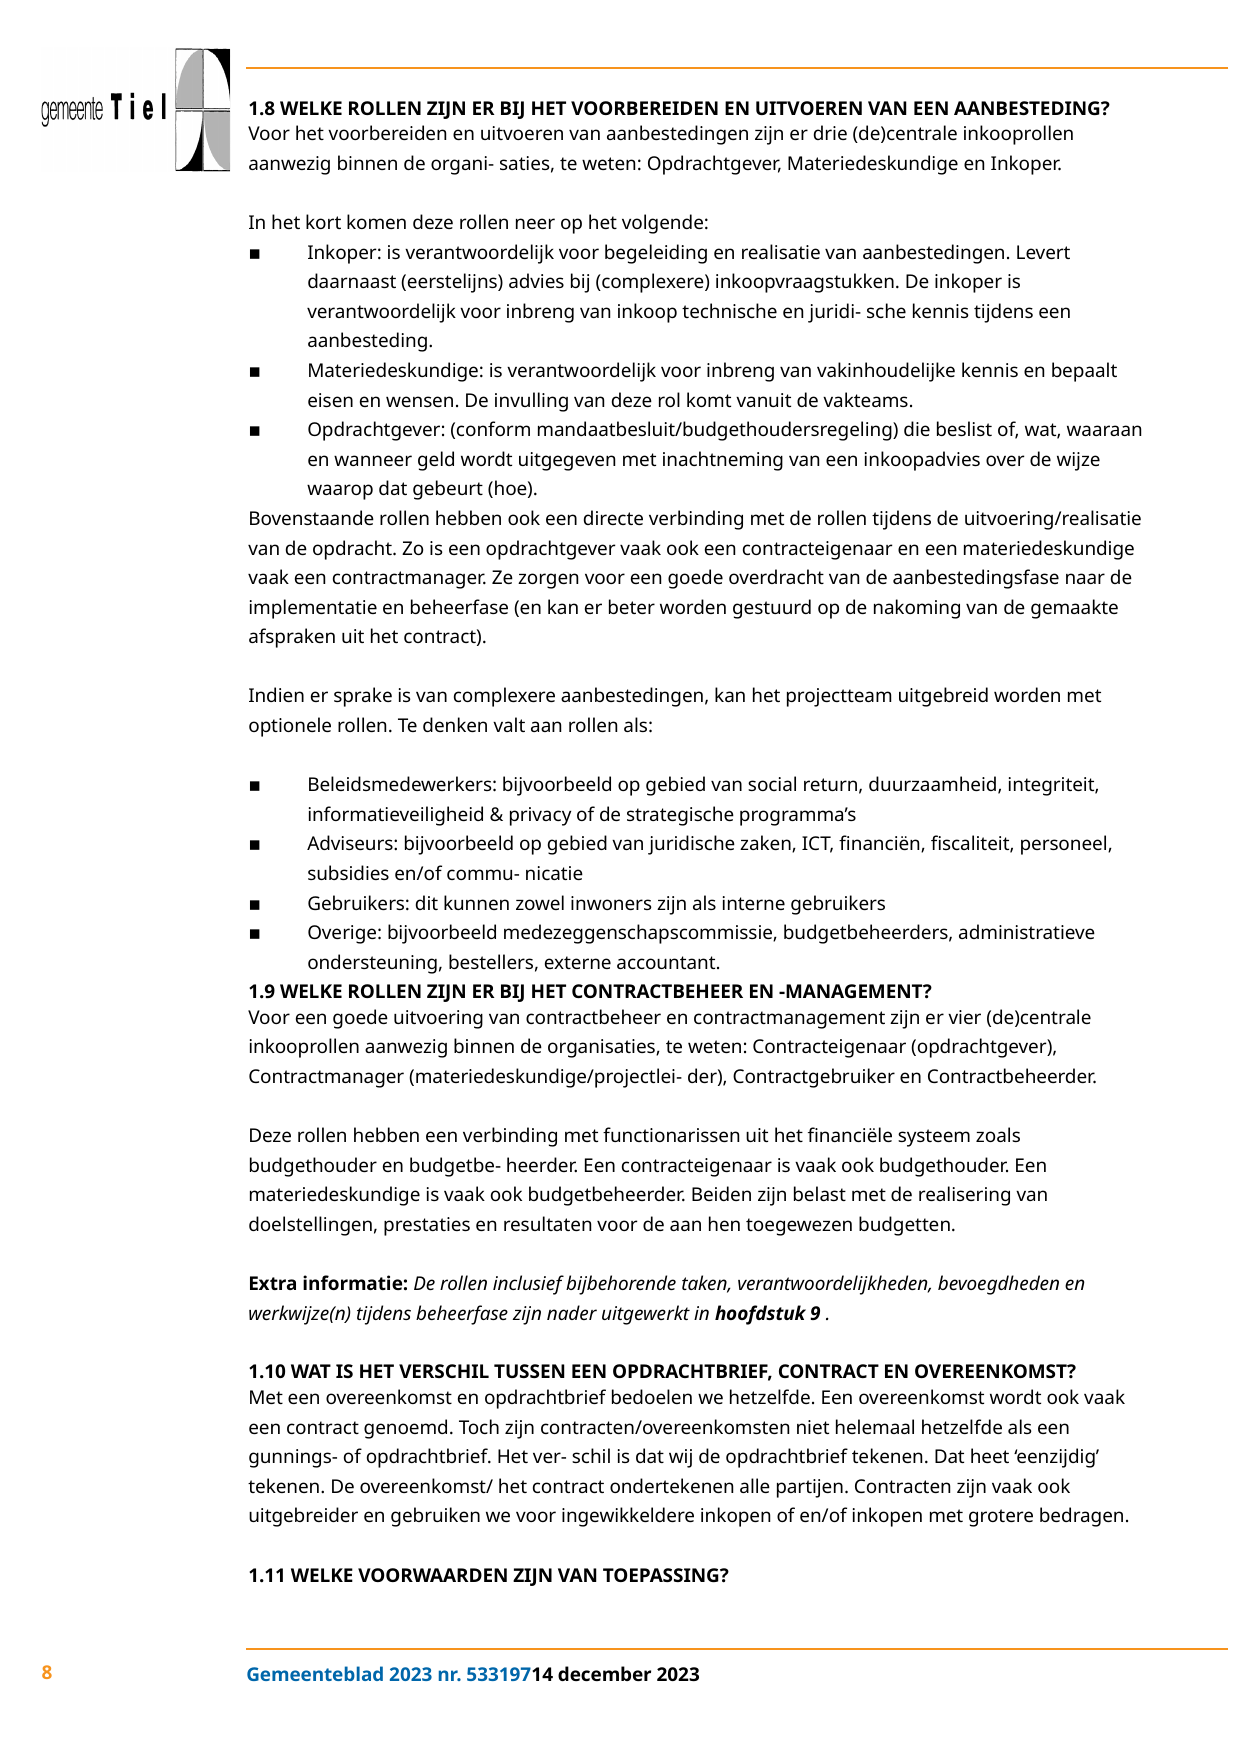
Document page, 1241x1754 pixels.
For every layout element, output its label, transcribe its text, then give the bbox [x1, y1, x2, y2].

picture [41, 47, 231, 172]
text In het kort komen deze rollen neer op het volgende: [248, 209, 1152, 235]
table_header Extra informatie: De rollen inclusief bijbehorende taken, verantwoordelijkheden, bevoegdheden en werkwijze(n) tijdens beheerfase zijn nader uitgewerkt in hoofdstuk 9 . [248, 1271, 1152, 1326]
list Overige: bijvoorbeeld medezeggenschapscommissie, budgetbeheerders, administratieve ondersteuning, bestellers, externe accountant. [248, 919, 1152, 974]
text Voor een goede uitvoering van contractbeheer en contractmanagement zijn er vier (de)centrale inkooprollen aanwezig binnen de organisaties, te weten: Contracteigenaar (opdrachtgever), Contractmanager (materiedeskundige/projectlei- der), Contractgebruiker en Contractbeheerder. [248, 1004, 1152, 1089]
text Met een overeenkomst en opdrachtbrief bedoelen we hetzelfde. Een overeenkomst wordt ook vaak een contract genoemd. Toch zijn contracten/overeenkomsten niet helemaal hetzelfde als een gunnings- of opdrachtbrief. Het ver- schil is dat wij de opdrachtbrief tekenen. Dat heet ‘eenzijdig’ tekenen. De overeenkomst/ het contract ondertekenen alle partijen. Contracten zijn vaak ook uitgebreider en gebruiken we voor ingewikkeldere inkopen of en/of inkopen met grotere bedragen. [248, 1384, 1152, 1528]
text Indien er sprake is van complexere aanbestedingen, kan het projectteam uitgebreid worden met optionele rollen. Te denken valt aan rollen als: [248, 683, 1152, 738]
text Deze rollen hebben een verbinding met functionarissen uit het financiële systeem zoals budgethouder en budgetbe- heerder. Een contracteigenaar is vaak ook budgethouder. Een materiedeskundige is vaak ook budgetbeheerder. Beiden zijn belast met de realisering van doelstellingen, prestaties en resultaten voor de aan hen toegewezen budgetten. [248, 1122, 1152, 1237]
text Bovenstaande rollen hebben ook een directe verbinding met de rollen tijdens de uitvoering/realisatie van de opdracht. Zo is een opdrachtgever vaak ook een contracteigenaar en een materiedeskundige vaak een contractmanager. Ze zorgen voor een goede overdracht van de aanbestedingsfase naar de implementatie en beheerfase (en kan er beter worden gestuurd op de nakoming van de gemaakte afspraken uit het contract). [248, 505, 1152, 649]
list Materiedeskundige: is verantwoordelijk voor inbreng van vakinhoudelijke kennis en bepaalt eisen en wensen. De invulling van deze rol komt vanuit de vakteams. [248, 357, 1152, 412]
list Beleidsmedewerkers: bijvoorbeeld op gebied van social return, duurzaamheid, integriteit, informatieveiligheid & privacy of de strategische programma’s [248, 771, 1152, 827]
text 1.10 WAT IS HET VERSCHIL TUSSEN EEN OPDRACHTBRIEF, CONTRACT EN OVEREENKOMST? [248, 1359, 1152, 1384]
text 1.9 WELKE ROLLEN ZIJN ER BIJ HET CONTRACTBEHEER EN -MANAGEMENT? [248, 978, 1152, 1004]
list Inkoper: is verantwoordelijk voor begeleiding en realisatie van aanbestedingen. Levert daarnaast (eerstelijns) advies bij (complexere) inkoopvraagstukken. De inkoper is verantwoordelijk voor inbreng van inkoop technische en juridi- sche kennis tijdens een aanbesteding. [248, 239, 1152, 353]
text 1.11 WELKE VOORWAARDEN ZIJN VAN TOEPASSING? [248, 1562, 1152, 1588]
list Opdrachtgever: (conform mandaatbesluit/budgethoudersregeling) die beslist of, wat, waaraan en wanneer geld wordt uitgegeven met inachtneming van een inkoopadvies over de wijze waarop dat gebeurt (hoe). [248, 416, 1152, 501]
text 1.8 WELKE ROLLEN ZIJN ER BIJ HET VOORBEREIDEN EN UITVOEREN VAN EEN AANBESTEDING? [248, 95, 1152, 121]
text Voor het voorbereiden en uitvoeren van aanbestedingen zijn er drie (de)centrale inkooprollen aanwezig binnen de organi- saties, te weten: Opdrachtgever, Materiedeskundige en Inkoper. [248, 121, 1152, 176]
list Gebruikers: dit kunnen zowel inwoners zijn als interne gebruikers [248, 890, 1152, 915]
list Adviseurs: bijvoorbeeld op gebied van juridische zaken, ICT, financiën, fiscaliteit, personeel, subsidies en/of commu- nicatie [248, 831, 1152, 886]
